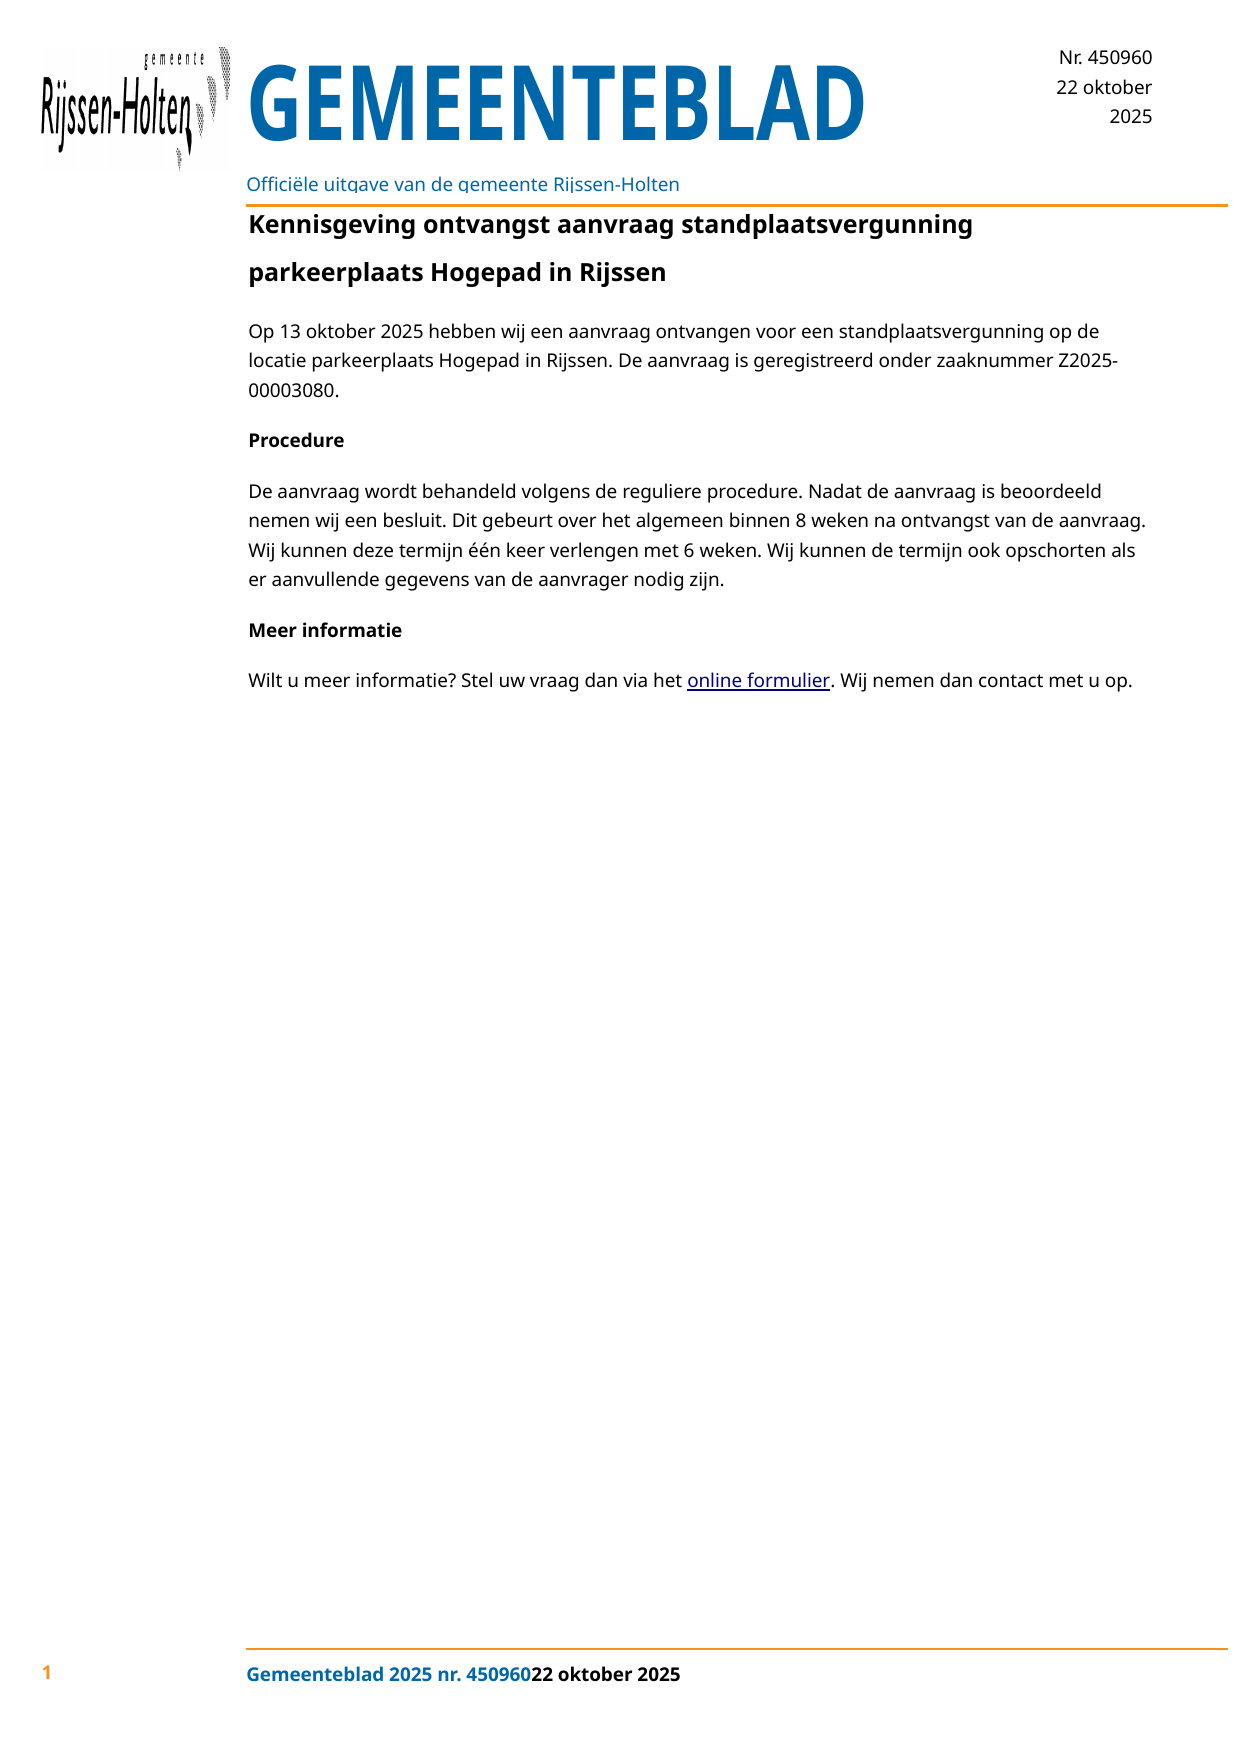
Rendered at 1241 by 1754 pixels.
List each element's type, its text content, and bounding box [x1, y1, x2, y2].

text De aanvraag wordt behandeld volgens de reguliere procedure. Nadat de aanvraag is beoordeeld nemen wij een besluit. Dit gebeurt over het algemeen binnen 8 weken na ontvangst van de aanvraag. Wij kunnen deze termijn één keer verlengen met 6 weken. Wij kunnen de termijn ook opschorten als er aanvullende gegevens van de aanvrager nodig zijn. [248, 478, 1152, 592]
text Wilt u meer informatie? Stel uw vraag dan via het online formulier. Wij nemen dan contact met u op. [248, 667, 1152, 693]
picture [41, 47, 231, 172]
text Procedure [248, 427, 1152, 453]
text Op 13 oktober 2025 hebben wij een aanvraag ontvangen voor een standplaatsvergunning op de locatie parkeerplaats Hogepad in Rijssen. De aanvraag is geregistreerd onder zaaknummer Z2025-00003080. [248, 318, 1152, 403]
text Meer informatie [248, 617, 1152, 643]
text Kennisgeving ontvangst aanvraag standplaatsvergunning parkeerplaats Hogepad in Rijssen [248, 207, 1152, 288]
